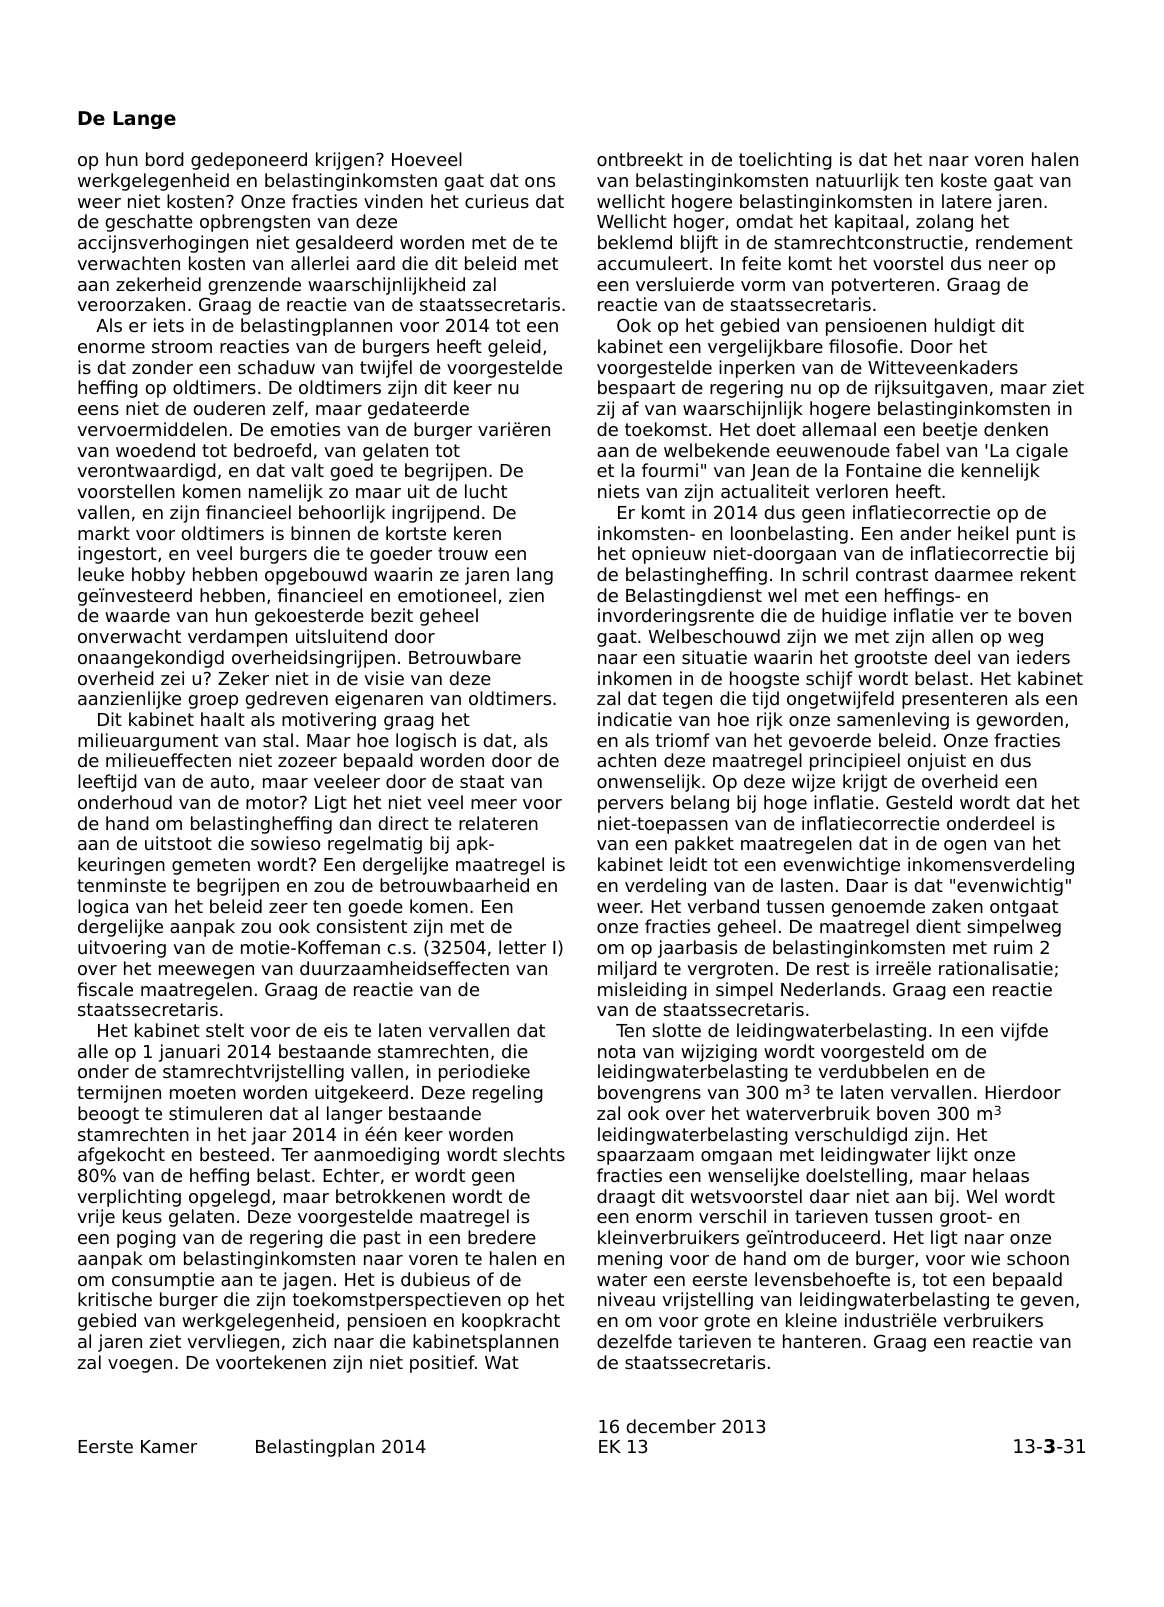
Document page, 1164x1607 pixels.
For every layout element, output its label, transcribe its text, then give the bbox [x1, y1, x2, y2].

text op hun bord gedeponeerd krijgen? Hoeveel werkgelegenheid en belastinginkomsten gaat dat ons weer niet kosten? Onze fracties vinden het curieus dat de geschatte opbrengsten van deze accijnsverhogingen niet gesaldeerd worden met de te verwachten kosten van allerlei aard die dit beleid met aan zekerheid grenzende waarschijnlijkheid zal veroorzaken. Graag de reactie van de staatssecretaris. [77, 150, 567, 316]
text Als er iets in de belastingplannen voor 2014 tot een enorme stroom reacties van de burgers heeft geleid, is dat zonder een schaduw van twijfel de voorgestelde heffing op oldtimers. De oldtimers zijn dit keer nu eens niet de ouderen zelf, maar gedateerde vervoermiddelen. De emoties van de burger variëren van woedend tot bedroefd, van gelaten tot verontwaardigd, en dat valt goed te begrijpen. De voorstellen komen namelijk zo maar uit de lucht vallen, en zijn financieel behoorlijk ingrijpend. De markt voor oldtimers is binnen de kortste keren ingestort, en veel burgers die te goeder trouw een leuke hobby hebben opgebouwd waarin ze jaren lang geïnvesteerd hebben, financieel en emotioneel, zien de waarde van hun gekoesterde bezit geheel onverwacht verdampen uitsluitend door onaangekondigd overheidsingrijpen. Betrouwbare overheid zei u? Zeker niet in de visie van deze aanzienlijke groep gedreven eigenaren van oldtimers. [77, 316, 567, 710]
text ontbreekt in de toelichting is dat het naar voren halen van belastinginkomsten natuurlijk ten koste gaat van wellicht hogere belastinginkomsten in latere jaren. Wellicht hoger, omdat het kapitaal, zolang het beklemd blijft in de stamrechtconstructie, rendement accumuleert. In feite komt het voorstel dus neer op een versluierde vorm van potverteren. Graag de reactie van de staatssecretaris. [596, 150, 1087, 316]
text Dit kabinet haalt als motivering graag het milieuargument van stal. Maar hoe logisch is dat, als de milieueffecten niet zozeer bepaald worden door de leeftijd van de auto, maar veeleer door de staat van onderhoud van de motor? Ligt het niet veel meer voor de hand om belastingheffing dan direct te relateren aan de uitstoot die sowieso regelmatig bij apk-keuringen gemeten wordt? Een dergelijke maatregel is tenminste te begrijpen en zou de betrouwbaarheid en logica van het beleid zeer ten goede komen. Een dergelijke aanpak zou ook consistent zijn met de uitvoering van de motie-Koffeman c.s. (32504, letter I) over het meewegen van duurzaamheidseffecten van fiscale maatregelen. Graag de reactie van de staatssecretaris. [77, 710, 567, 1021]
text Er komt in 2014 dus geen inflatiecorrectie op de inkomsten- en loonbelasting. Een ander heikel punt is het opnieuw niet-doorgaan van de inflatiecorrectie bij de belastingheffing. In schril contrast daarmee rekent de Belastingdienst wel met een heffings- en invorderingsrente die de huidige inflatie ver te boven gaat. Welbeschouwd zijn we met zijn allen op weg naar een situatie waarin het grootste deel van ieders inkomen in de hoogste schijf wordt belast. Het kabinet zal dat tegen die tijd ongetwijfeld presenteren als een indicatie van hoe rijk onze samenleving is geworden, en als triomf van het gevoerde beleid. Onze fracties achten deze maatregel principieel onjuist en dus onwenselijk. Op deze wijze krijgt de overheid een pervers belang bij hoge inflatie. Gesteld wordt dat het niet-toepassen van de inflatiecorrectie onderdeel is van een pakket maatregelen dat in de ogen van het kabinet leidt tot een evenwichtige inkomensverdeling en verdeling van de lasten. Daar is dat "evenwichtig" weer. Het verband tussen genoemde zaken ontgaat onze fracties geheel. De maatregel dient simpelweg om op jaarbasis de belastinginkomsten met ruim 2 miljard te vergroten. De rest is irreële rationalisatie; misleiding in simpel Nederlands. Graag een reactie van de staatssecretaris. [596, 503, 1087, 1021]
text Het kabinet stelt voor de eis te laten vervallen dat alle op 1 januari 2014 bestaande stamrechten, die onder de stamrechtvrijstelling vallen, in periodieke termijnen moeten worden uitgekeerd. Deze regeling beoogt te stimuleren dat al langer bestaande stamrechten in het jaar 2014 in één keer worden afgekocht en besteed. Ter aanmoediging wordt slechts 80% van de heffing belast. Echter, er wordt geen verplichting opgelegd, maar betrokkenen wordt de vrije keus gelaten. Deze voorgestelde maatregel is een poging van de regering die past in een bredere aanpak om belastinginkomsten naar voren te halen en om consumptie aan te jagen. Het is dubieus of de kritische burger die zijn toekomstperspectieven op het gebied van werkgelegenheid, pensioen en koopkracht al jaren ziet vervliegen, zich naar die kabinetsplannen zal voegen. De voortekenen zijn niet positief. Wat [77, 1021, 567, 1373]
text Ook op het gebied van pensioenen huldigt dit kabinet een vergelijkbare filosofie. Door het voorgestelde inperken van de Witteveenkaders bespaart de regering nu op de rijksuitgaven, maar ziet zij af van waarschijnlijk hogere belastinginkomsten in de toekomst. Het doet allemaal een beetje denken aan de welbekende eeuwenoude fabel van 'La cigale et la fourmi" van Jean de la Fontaine die kennelijk niets van zijn actualiteit verloren heeft. [596, 316, 1087, 503]
text Ten slotte de leidingwaterbelasting. In een vijfde nota van wijziging wordt voorgesteld om de leidingwaterbelasting te verdubbelen en de bovengrens van 300 m3 te laten vervallen. Hierdoor zal ook over het waterverbruik boven 300 m3 leidingwaterbelasting verschuldigd zijn. Het spaarzaam omgaan met leidingwater lijkt onze fracties een wenselijke doelstelling, maar helaas draagt dit wetsvoorstel daar niet aan bij. Wel wordt een enorm verschil in tarieven tussen groot- en kleinverbruikers geïntroduceerd. Het ligt naar onze mening voor de hand om de burger, voor wie schoon water een eerste levensbehoefte is, tot een bepaald niveau vrijstelling van leidingwaterbelasting te geven, en om voor grote en kleine industriële verbruikers dezelfde tarieven te hanteren. Graag een reactie van de staatssecretaris. [596, 1021, 1087, 1373]
